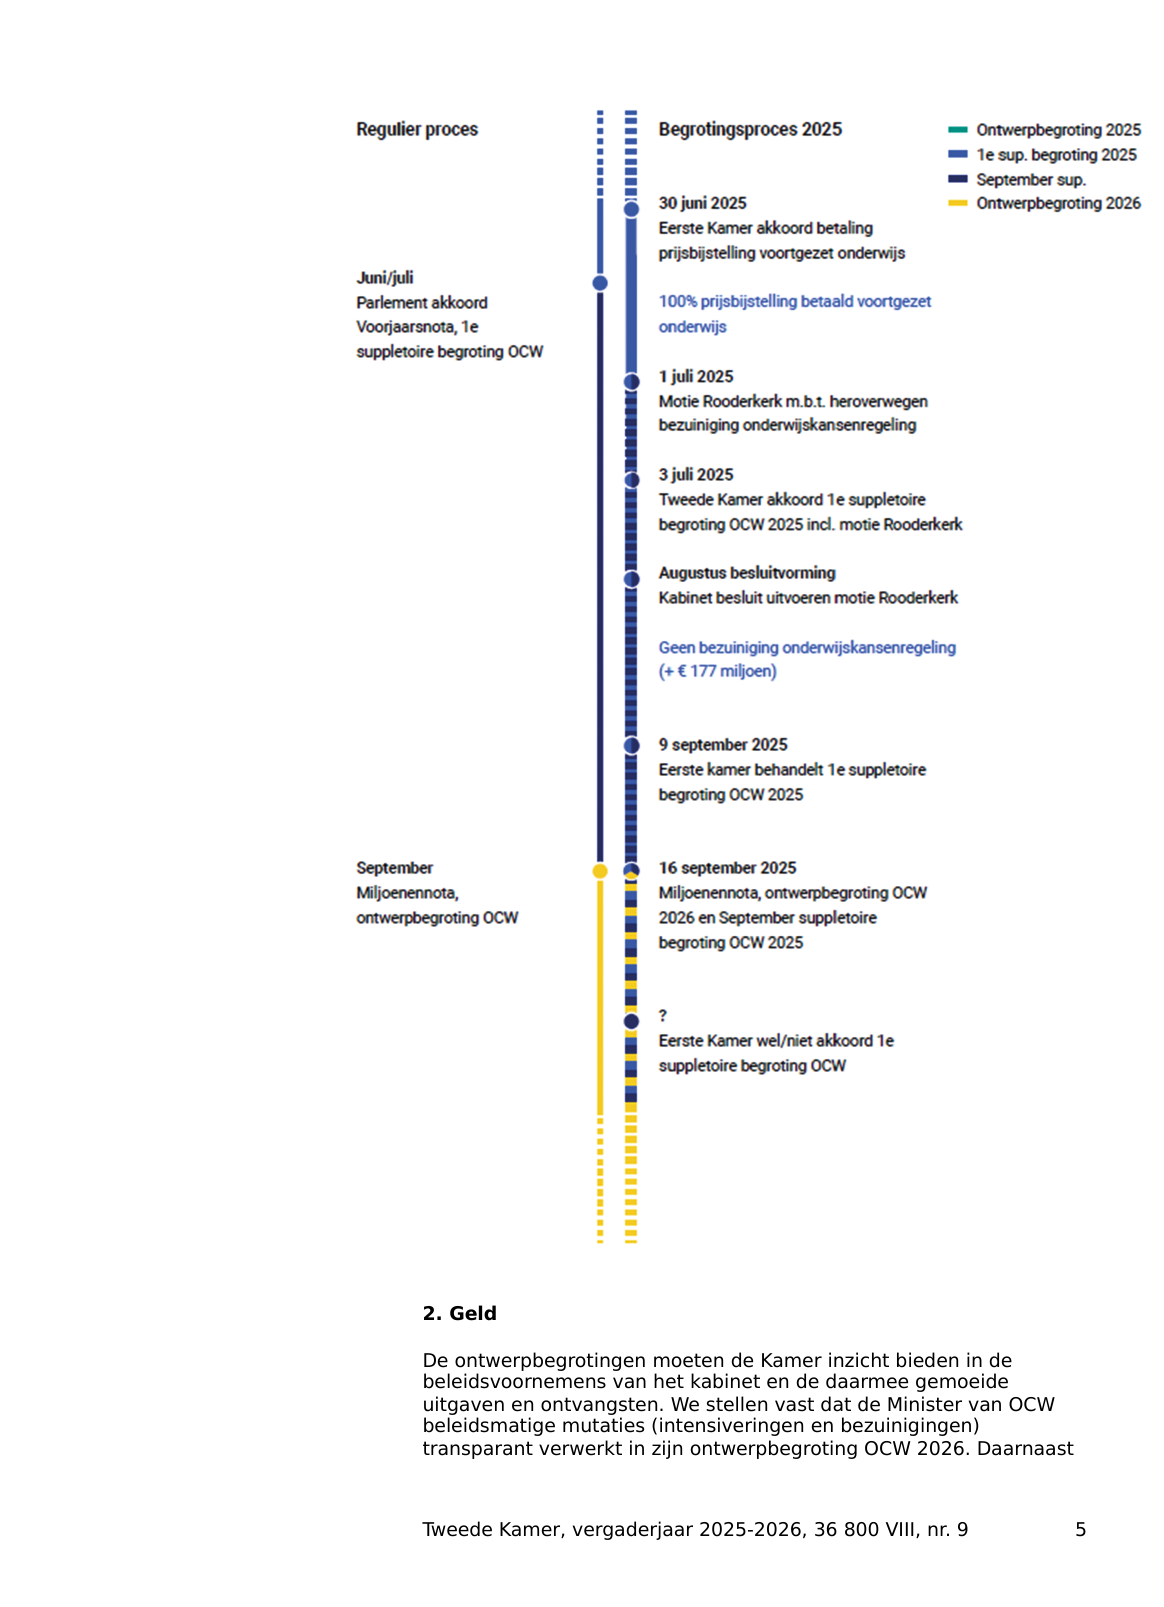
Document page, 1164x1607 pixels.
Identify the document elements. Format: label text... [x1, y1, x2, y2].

text De ontwerpbegrotingen moeten de Kamer inzicht bieden in de beleidsvoornemens van het kabinet en de daarmee gemoeide uitgaven en ontvangsten. We stellen vast dat de Minister van OCW beleidsmatige mutaties (intensiveringen en bezuinigingen) transparant verwerkt in zijn ontwerpbegroting OCW 2026. Daarnaast [422, 1349, 1087, 1459]
subtitle 2. Geld [422, 1302, 1087, 1324]
picture [342, 81, 1164, 1251]
